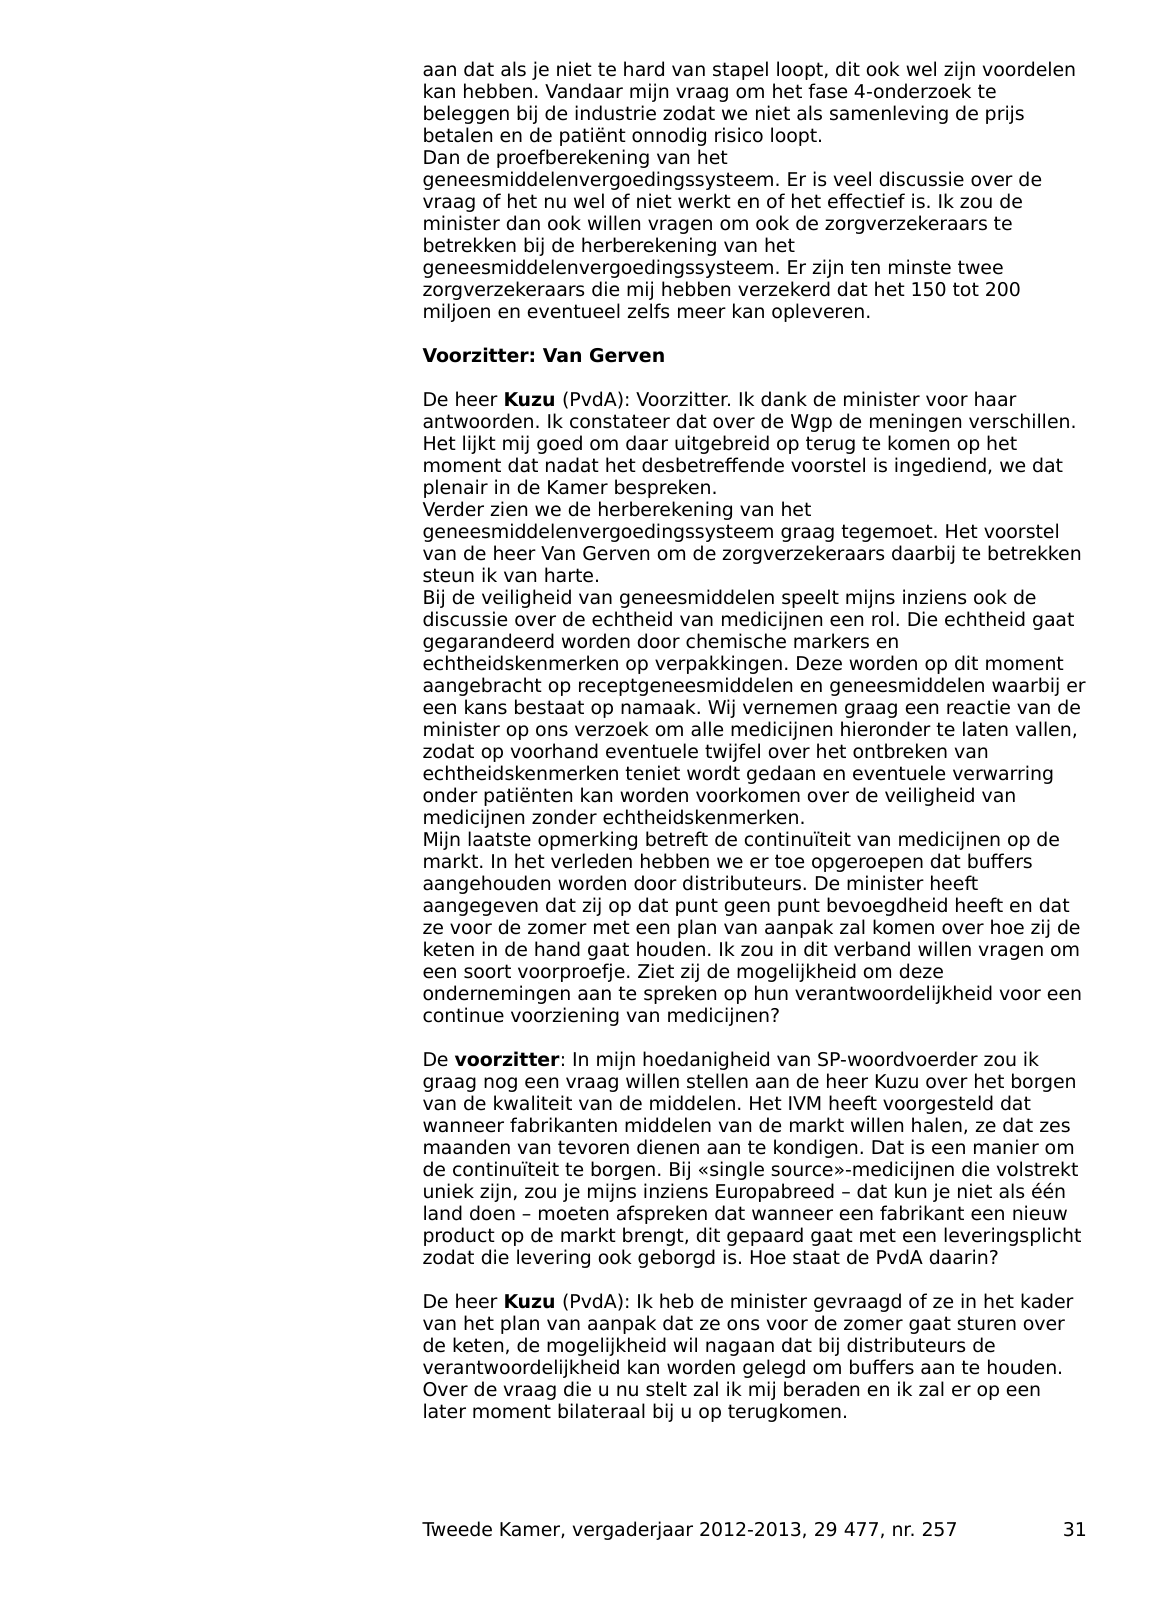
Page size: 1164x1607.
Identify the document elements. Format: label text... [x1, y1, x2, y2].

text De heer Kuzu (PvdA): Ik heb de minister gevraagd of ze in het kader van het plan van aanpak dat ze ons voor de zomer gaat sturen over de keten, de mogelijkheid wil nagaan dat bij distributeurs de verantwoordelijkheid kan worden gelegd om buffers aan te houden. Over de vraag die u nu stelt zal ik mij beraden en ik zal er op een later moment bilateraal bij u op terugkomen. [422, 1291, 1087, 1423]
text Voorzitter: Van Gerven [422, 345, 1087, 367]
text Verder zien we de herberekening van het geneesmiddelenvergoedingssysteem graag tegemoet. Het voorstel van de heer Van Gerven om de zorgverzekeraars daarbij te betrekken steun ik van harte. [422, 499, 1087, 587]
text Mijn laatste opmerking betreft de continuïteit van medicijnen op de markt. In het verleden hebben we er toe opgeroepen dat buffers aangehouden worden door distributeurs. De minister heeft aangegeven dat zij op dat punt geen punt bevoegdheid heeft en dat ze voor de zomer met een plan van aanpak zal komen over hoe zij de keten in de hand gaat houden. Ik zou in dit verband willen vragen om een soort voorproefje. Ziet zij de mogelijkheid om deze ondernemingen aan te spreken op hun verantwoordelijkheid voor een continue voorziening van medicijnen? [422, 829, 1087, 1027]
text aan dat als je niet te hard van stapel loopt, dit ook wel zijn voordelen kan hebben. Vandaar mijn vraag om het fase 4-onderzoek te beleggen bij de industrie zodat we niet als samenleving de prijs betalen en de patiënt onnodig risico loopt. [422, 59, 1087, 147]
text Bij de veiligheid van geneesmiddelen speelt mijns inziens ook de discussie over de echtheid van medicijnen een rol. Die echtheid gaat gegarandeerd worden door chemische markers en echtheidskenmerken op verpakkingen. Deze worden op dit moment aangebracht op receptgeneesmiddelen en geneesmiddelen waarbij er een kans bestaat op namaak. Wij vernemen graag een reactie van de minister op ons verzoek om alle medicijnen hieronder te laten vallen, zodat op voorhand eventuele twijfel over het ontbreken van echtheidskenmerken teniet wordt gedaan en eventuele verwarring onder patiënten kan worden voorkomen over de veiligheid van medicijnen zonder echtheidskenmerken. [422, 587, 1087, 829]
text Dan de proefberekening van het geneesmiddelenvergoedingssysteem. Er is veel discussie over de vraag of het nu wel of niet werkt en of het effectief is. Ik zou de minister dan ook willen vragen om ook de zorgverzekeraars te betrekken bij de herberekening van het geneesmiddelenvergoedingssysteem. Er zijn ten minste twee zorgverzekeraars die mij hebben verzekerd dat het 150 tot 200 miljoen en eventueel zelfs meer kan opleveren. [422, 147, 1087, 323]
text De heer Kuzu (PvdA): Voorzitter. Ik dank de minister voor haar antwoorden. Ik constateer dat over de Wgp de meningen verschillen. Het lijkt mij goed om daar uitgebreid op terug te komen op het moment dat nadat het desbetreffende voorstel is ingediend, we dat plenair in de Kamer bespreken. [422, 389, 1087, 499]
text De voorzitter: In mijn hoedanigheid van SP-woordvoerder zou ik graag nog een vraag willen stellen aan de heer Kuzu over het borgen van de kwaliteit van de middelen. Het IVM heeft voorgesteld dat wanneer fabrikanten middelen van de markt willen halen, ze dat zes maanden van tevoren dienen aan te kondigen. Dat is een manier om de continuïteit te borgen. Bij «single source»-medicijnen die volstrekt uniek zijn, zou je mijns inziens Europabreed – dat kun je niet als één land doen – moeten afspreken dat wanneer een fabrikant een nieuw product op de markt brengt, dit gepaard gaat met een leveringsplicht zodat die levering ook geborgd is. Hoe staat de PvdA daarin? [422, 1049, 1087, 1268]
